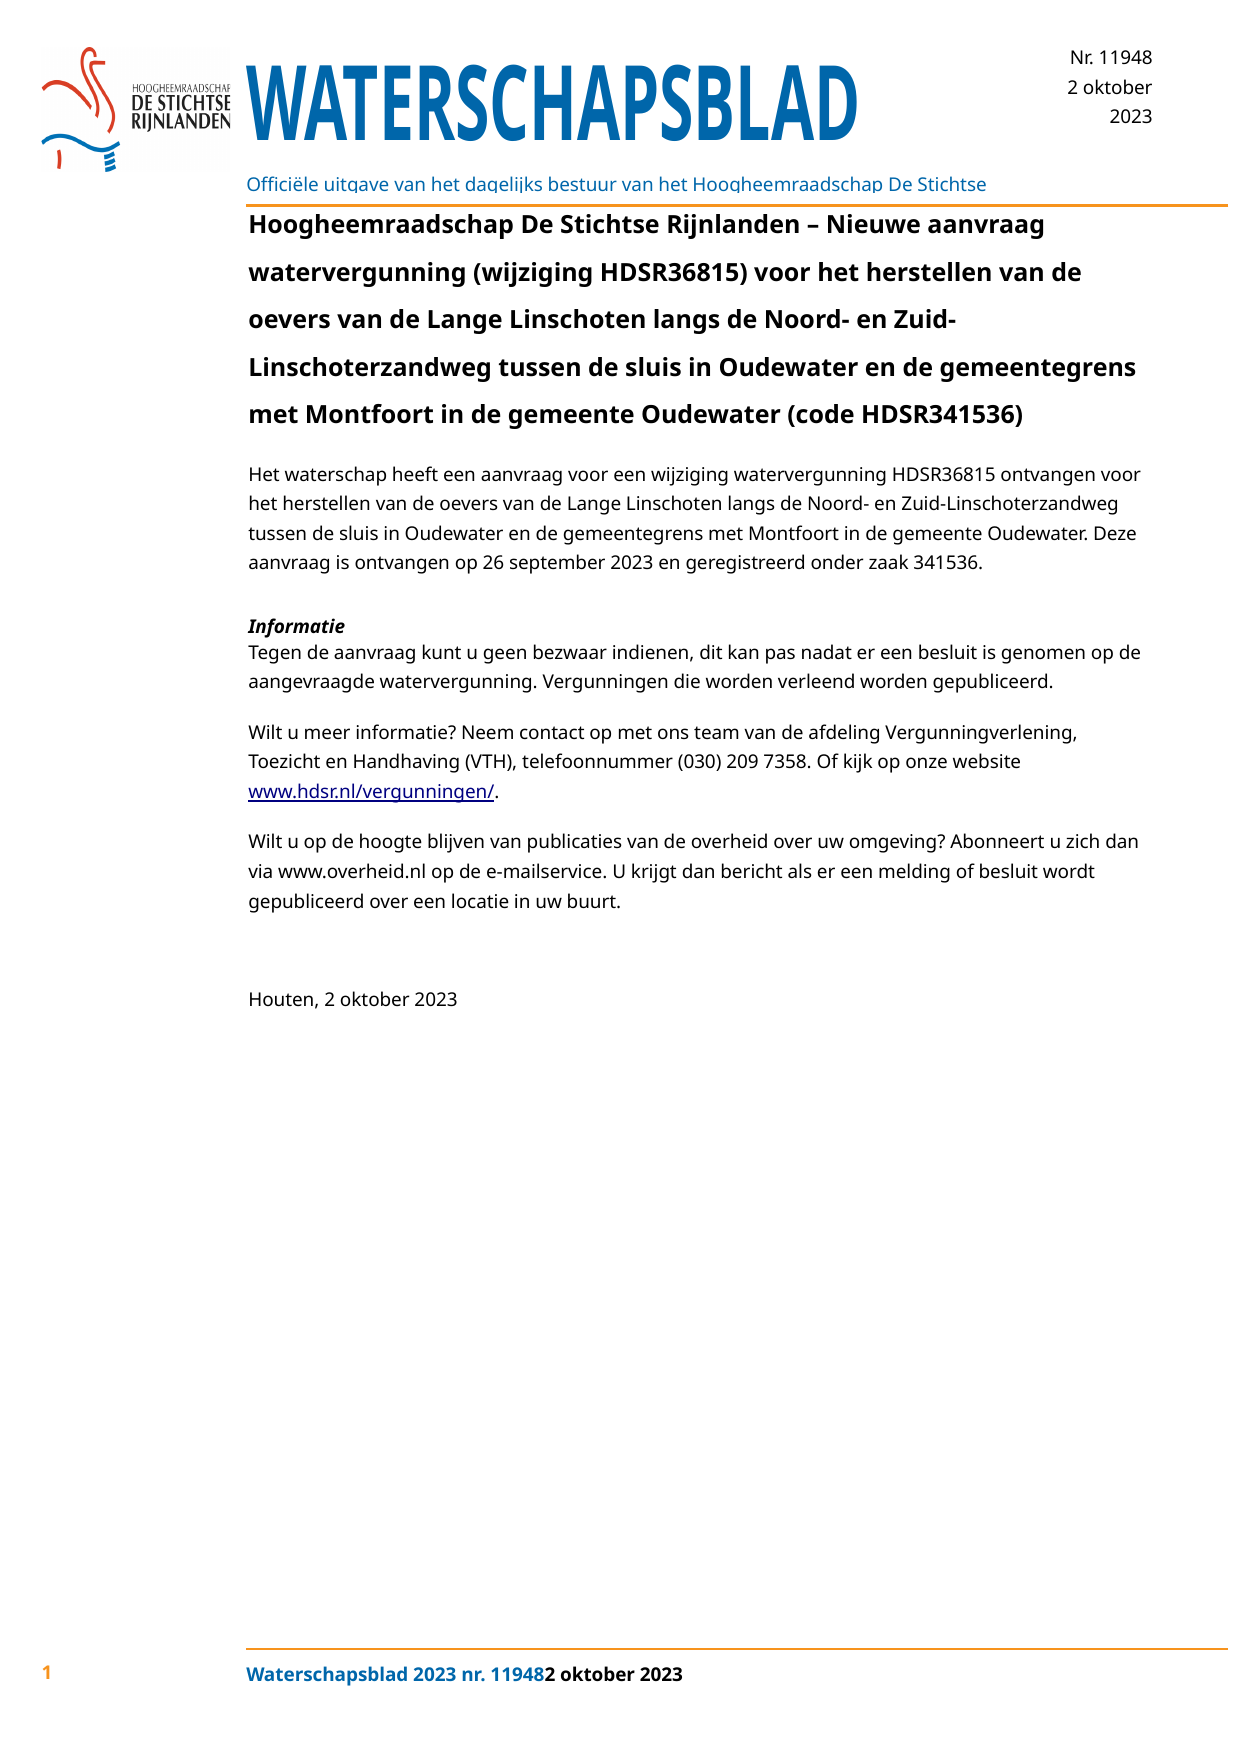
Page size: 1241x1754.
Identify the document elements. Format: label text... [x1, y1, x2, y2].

text Informatie [248, 613, 1152, 639]
text Wilt u meer informatie? Neem contact op met ons team van de afdeling Vergunningverlening, Toezicht en Handhaving (VTH), telefoonnummer (030) 209 7358. Of kijk op onze website www.hdsr.nl/vergunningen/. [248, 719, 1152, 804]
text Tegen de aanvraag kunt u geen bezwaar indienen, dit kan pas nadat er een besluit is genomen op de aangevraagde watervergunning. Vergunningen die worden verleend worden gepubliceerd. [248, 639, 1152, 694]
text Houten, 2 oktober 2023 [248, 986, 1152, 1012]
text Wilt u op de hoogte blijven van publicaties van de overheid over uw omgeving? Abonneert u zich dan via www.overheid.nl op de e-mailservice. U krijgt dan bericht als er een melding of besluit wordt gepubliceerd over een locatie in uw buurt. [248, 829, 1152, 914]
picture [41, 47, 231, 172]
text Het waterschap heeft een aanvraag voor een wijziging watervergunning HDSR36815 ontvangen voor het herstellen van de oevers van de Lange Linschoten langs de Noord- en Zuid-Linschoterzandweg tussen de sluis in Oudewater en de gemeentegrens met Montfoort in de gemeente Oudewater. Deze aanvraag is ontvangen op 26 september 2023 en geregistreerd onder zaak 341536. [248, 461, 1152, 575]
text Hoogheemraadschap De Stichtse Rijnlanden – Nieuwe aanvraag watervergunning (wijziging HDSR36815) voor het herstellen van de oevers van de Lange Linschoten langs de Noord- en Zuid-Linschoterzandweg tussen de sluis in Oudewater en de gemeentegrens met Montfoort in de gemeente Oudewater (code HDSR341536) [248, 207, 1152, 431]
